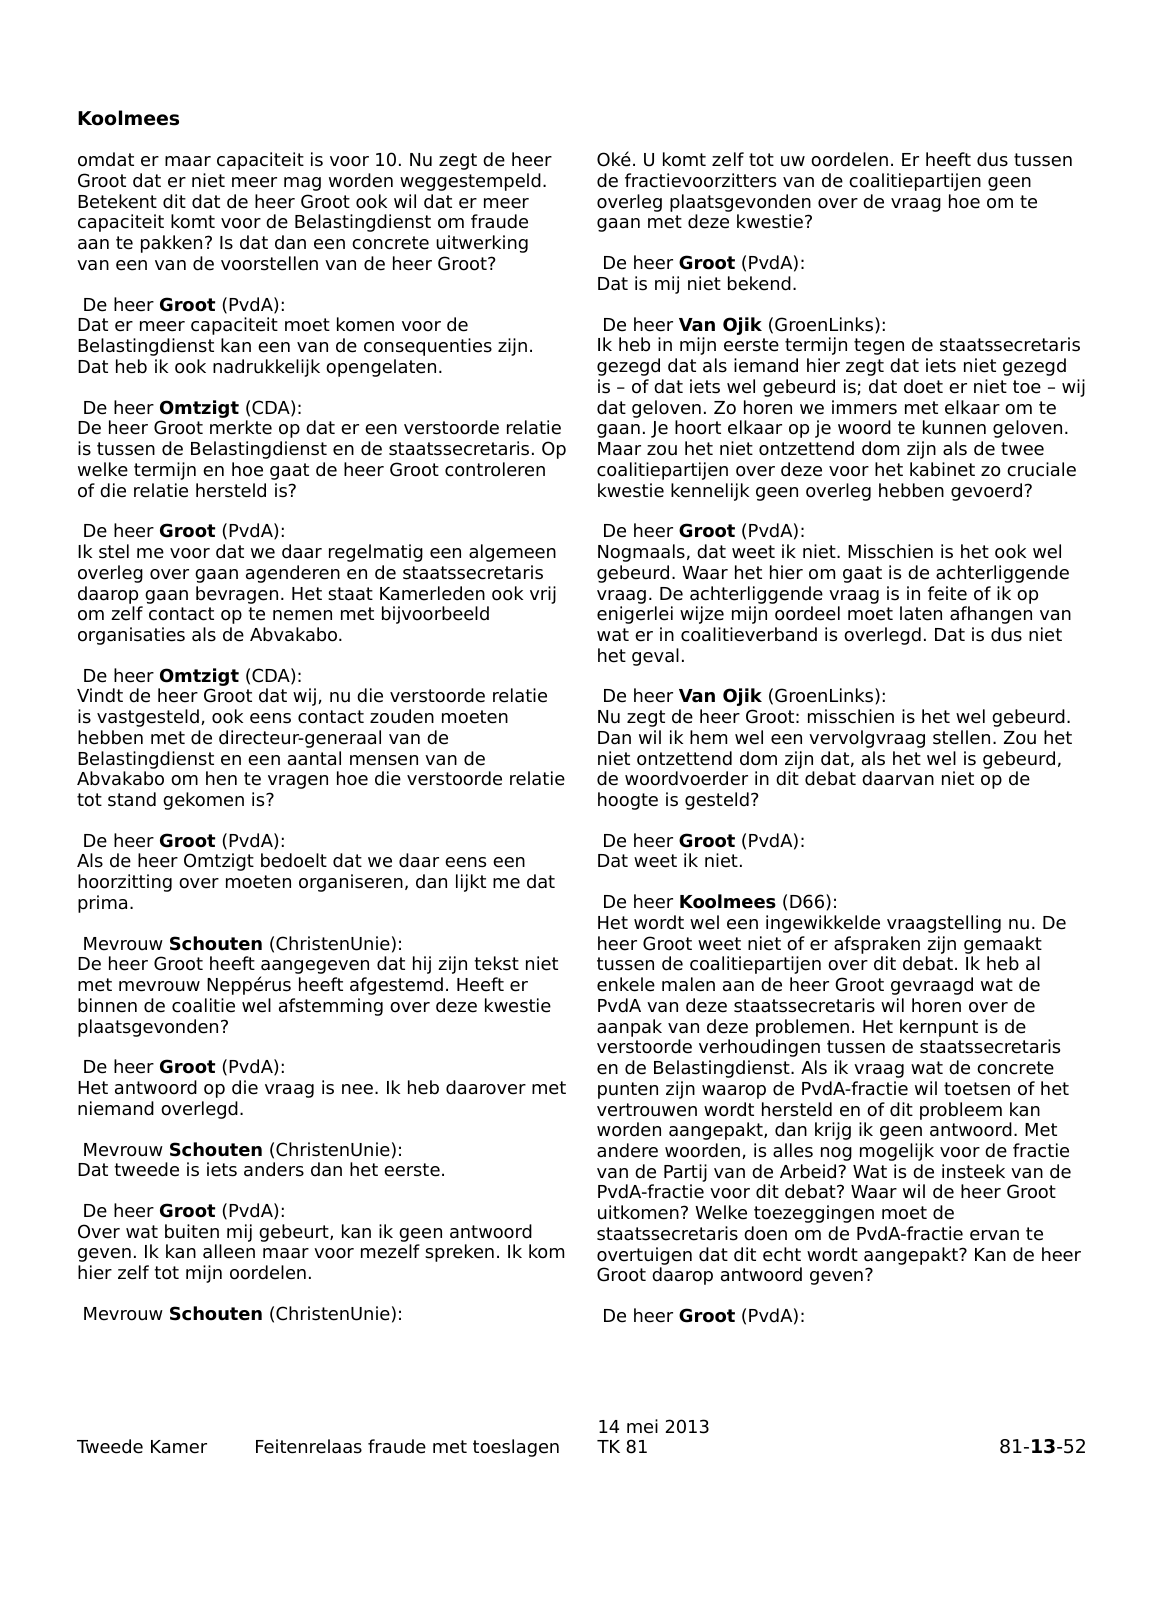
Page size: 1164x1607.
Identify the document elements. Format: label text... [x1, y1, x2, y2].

text De heer Omtzigt (CDA): [77, 397, 567, 418]
text De heer Koolmees (D66): [596, 892, 1087, 913]
text Mevrouw Schouten (ChristenUnie): [77, 1304, 567, 1324]
text De heer Groot (PvdA): [596, 1306, 1087, 1327]
text De heer Omtzigt (CDA): [77, 666, 567, 686]
text De heer Groot (PvdA): [77, 521, 567, 542]
text De heer Groot (PvdA): [596, 521, 1087, 542]
text Ik stel me voor dat we daar regelmatig een algemeen overleg over gaan agenderen en de staatssecretaris daarop gaan bevragen. Het staat Kamerleden ook vrij om zelf contact op te nemen met bijvoorbeeld organisaties als de Abvakabo. [77, 542, 567, 646]
text Het wordt wel een ingewikkelde vraagstelling nu. De heer Groot weet niet of er afspraken zijn gemaakt tussen de coalitiepartijen over dit debat. Ik heb al enkele malen aan de heer Groot gevraagd wat de PvdA van deze staatssecretaris wil horen over de aanpak van deze problemen. Het kernpunt is de verstoorde verhoudingen tussen de staatssecretaris en de Belastingdienst. Als ik vraag wat de concrete punten zijn waarop de PvdA-fractie wil toetsen of het vertrouwen wordt hersteld en of dit probleem kan worden aangepakt, dan krijg ik geen antwoord. Met andere woorden, is alles nog mogelijk voor de fractie van de Partij van de Arbeid? Wat is de insteek van de PvdA-fractie voor dit debat? Waar wil de heer Groot uitkomen? Welke toezeggingen moet de staatssecretaris doen om de PvdA-fractie ervan te overtuigen dat dit echt wordt aangepakt? Kan de heer Groot daarop antwoord geven? [596, 913, 1087, 1286]
text Het antwoord op die vraag is nee. Ik heb daarover met niemand overlegd. [77, 1078, 567, 1119]
text De heer Groot (PvdA): [77, 1201, 567, 1222]
text Dat weet ik niet. [596, 851, 1087, 872]
text De heer Groot (PvdA): [596, 831, 1087, 851]
text Oké. U komt zelf tot uw oordelen. Er heeft dus tussen de fractievoorzitters van de coalitiepartijen geen overleg plaatsgevonden over de vraag hoe om te gaan met deze kwestie? [596, 150, 1087, 233]
text De heer Groot (PvdA): [77, 1057, 567, 1078]
text Vindt de heer Groot dat wij, nu die verstoorde relatie is vastgesteld, ook eens contact zouden moeten hebben met de directeur-generaal van de Belastingdienst en een aantal mensen van de Abvakabo om hen te vragen hoe die verstoorde relatie tot stand gekomen is? [77, 686, 567, 811]
text omdat er maar capaciteit is voor 10. Nu zegt de heer Groot dat er niet meer mag worden weggestempeld. Betekent dit dat de heer Groot ook wil dat er meer capaciteit komt voor de Belastingdienst om fraude aan te pakken? Is dat dan een concrete uitwerking van een van de voorstellen van de heer Groot? [77, 150, 567, 274]
text Nu zegt de heer Groot: misschien is het wel gebeurd. Dan wil ik hem wel een vervolgvraag stellen. Zou het niet ontzettend dom zijn dat, als het wel is gebeurd, de woordvoerder in dit debat daarvan niet op de hoogte is gesteld? [596, 707, 1087, 811]
text De heer Groot heeft aangegeven dat hij zijn tekst niet met mevrouw Neppérus heeft afgestemd. Heeft er binnen de coalitie wel afstemming over deze kwestie plaatsgevonden? [77, 954, 567, 1037]
text Als de heer Omtzigt bedoelt dat we daar eens een hoorzitting over moeten organiseren, dan lijkt me dat prima. [77, 851, 567, 913]
text Ik heb in mijn eerste termijn tegen de staatssecretaris gezegd dat als iemand hier zegt dat iets niet gezegd is – of dat iets wel gebeurd is; dat doet er niet toe – wij dat geloven. Zo horen we immers met elkaar om te gaan. Je hoort elkaar op je woord te kunnen geloven. Maar zou het niet ontzettend dom zijn als de twee coalitiepartijen over deze voor het kabinet zo cruciale kwestie kennelijk geen overleg hebben gevoerd? [596, 335, 1087, 501]
text De heer Groot merkte op dat er een verstoorde relatie is tussen de Belastingdienst en de staatssecretaris. Op welke termijn en hoe gaat de heer Groot controleren of die relatie hersteld is? [77, 418, 567, 501]
text De heer Van Ojik (GroenLinks): [596, 314, 1087, 335]
text De heer Van Ojik (GroenLinks): [596, 686, 1087, 707]
text Dat tweede is iets anders dan het eerste. [77, 1160, 567, 1181]
text De heer Groot (PvdA): [77, 831, 567, 851]
text Dat er meer capaciteit moet komen voor de Belastingdienst kan een van de consequenties zijn. Dat heb ik ook nadrukkelijk opengelaten. [77, 315, 567, 377]
text Dat is mij niet bekend. [596, 274, 1087, 294]
text Nogmaals, dat weet ik niet. Misschien is het ook wel gebeurd. Waar het hier om gaat is de achterliggende vraag. De achterliggende vraag is in feite of ik op enigerlei wijze mijn oordeel moet laten afhangen van wat er in coalitieverband is overlegd. Dat is dus niet het geval. [596, 542, 1087, 666]
text De heer Groot (PvdA): [77, 294, 567, 315]
text De heer Groot (PvdA): [596, 253, 1087, 274]
text Mevrouw Schouten (ChristenUnie): [77, 1139, 567, 1160]
text Over wat buiten mij gebeurt, kan ik geen antwoord geven. Ik kan alleen maar voor mezelf spreken. Ik kom hier zelf tot mijn oordelen. [77, 1222, 567, 1284]
text Mevrouw Schouten (ChristenUnie): [77, 933, 567, 954]
